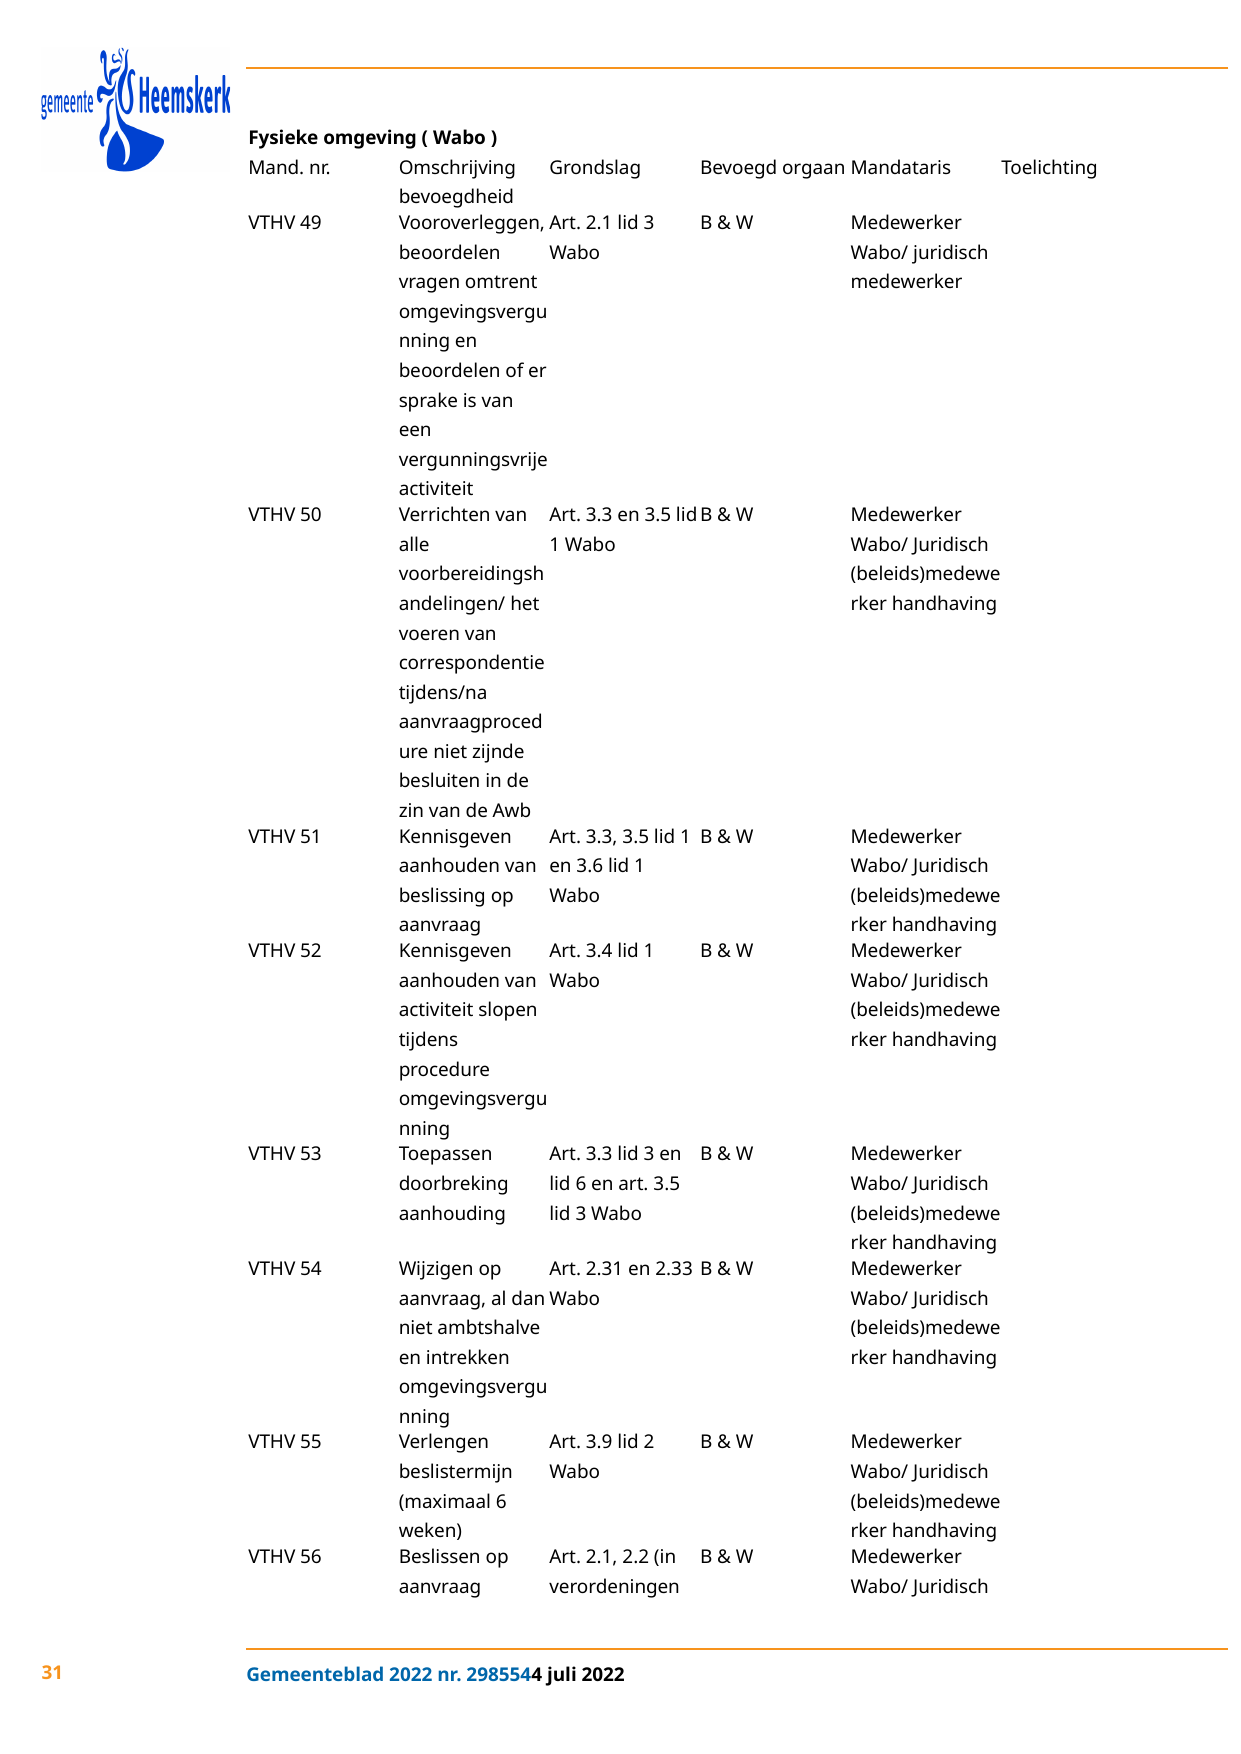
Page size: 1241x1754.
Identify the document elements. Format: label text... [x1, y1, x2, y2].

table_cell VTHV 51 [248, 823, 398, 937]
table_cell VTHV 54 [248, 1255, 398, 1429]
table_header Bevoegd orgaan [700, 154, 850, 209]
text Fysieke omgeving ( Wabo ) [248, 124, 1152, 150]
table_header Omschrijving bevoegdheid [399, 154, 549, 209]
table_cell Art. 3.9 lid 2 Wabo [549, 1429, 700, 1543]
table_cell Verrichten van alle voorbereidingshandelingen/ het voeren van correspondentie tijdens/na aanvraagprocedure niet zijnde besluiten in de zin van de Awb [399, 501, 549, 823]
picture [41, 47, 231, 172]
table_header Grondslag [549, 154, 700, 209]
table_cell Medewerker Wabo/ Juridisch (beleids)medewerker handhaving [850, 1141, 1001, 1255]
table_cell Medewerker Wabo/ Juridisch (beleids)medewerker handhaving [850, 823, 1001, 937]
table_cell [1001, 938, 1152, 1141]
table_cell Medewerker Wabo/ juridisch medewerker [850, 209, 1001, 501]
table_cell B & W [700, 823, 850, 937]
table_cell VTHV 55 [248, 1429, 398, 1543]
table_cell Medewerker Wabo/ Juridisch (beleids)medewerker handhaving [850, 501, 1001, 823]
table_cell Toepassen doorbreking aanhouding [399, 1141, 549, 1255]
table_cell Verlengen beslistermijn (maximaal 6 weken) [399, 1429, 549, 1543]
table_cell Art. 2.31 en 2.33 Wabo [549, 1255, 700, 1429]
table_cell [1001, 501, 1152, 823]
table_cell Art. 3.3 lid 3 en lid 6 en art. 3.5 lid 3 Wabo [549, 1141, 700, 1255]
table_cell Medewerker Wabo/ Juridisch (beleids)medewerker handhaving [850, 1255, 1001, 1429]
table_cell Art. 3.3, 3.5 lid 1 en 3.6 lid 1 Wabo [549, 823, 700, 937]
table_cell B & W [700, 1429, 850, 1543]
table_cell Medewerker Wabo/ Juridisch [850, 1543, 1001, 1598]
table_cell VTHV 50 [248, 501, 398, 823]
table_cell [1001, 1141, 1152, 1255]
table_cell B & W [700, 1141, 850, 1255]
table_cell B & W [700, 1543, 850, 1598]
table_cell Medewerker Wabo/ Juridisch (beleids)medewerker handhaving [850, 938, 1001, 1141]
table_cell [1001, 1543, 1152, 1598]
table_cell Art. 2.1 lid 3 Wabo [549, 209, 700, 501]
table_cell Art. 3.3 en 3.5 lid 1 Wabo [549, 501, 700, 823]
table_cell [1001, 209, 1152, 501]
table_cell B & W [700, 501, 850, 823]
table_cell [1001, 1429, 1152, 1543]
table_cell Medewerker Wabo/ Juridisch (beleids)medewerker handhaving [850, 1429, 1001, 1543]
table_header Toelichting [1001, 154, 1152, 209]
table_cell VTHV 52 [248, 938, 398, 1141]
table_cell B & W [700, 938, 850, 1141]
table_cell [1001, 823, 1152, 937]
table_header Mandataris [850, 154, 1001, 209]
table_cell VTHV 56 [248, 1543, 398, 1598]
table_cell Wijzigen op aanvraag, al dan niet ambtshalve en intrekken omgevingsvergunning [399, 1255, 549, 1429]
table_cell B & W [700, 209, 850, 501]
table_cell VTHV 53 [248, 1141, 398, 1255]
table_cell Kennisgeven aanhouden van activiteit slopen tijdens procedure omgevingsvergunning [399, 938, 549, 1141]
table_cell [1001, 1255, 1152, 1429]
table_cell Beslissen op aanvraag [399, 1543, 549, 1598]
table_header Mand. nr. [248, 154, 398, 209]
table_cell B & W [700, 1255, 850, 1429]
table_cell VTHV 49 [248, 209, 398, 501]
table_cell Art. 3.4 lid 1 Wabo [549, 938, 700, 1141]
table_cell Vooroverleggen, beoordelen vragen omtrent omgevingsvergunning en beoordelen of er sprake is van een vergunningsvrije activiteit [399, 209, 549, 501]
table_cell Kennisgeven aanhouden van beslissing op aanvraag [399, 823, 549, 937]
table_cell Art. 2.1, 2.2 (in verordeningen [549, 1543, 700, 1598]
